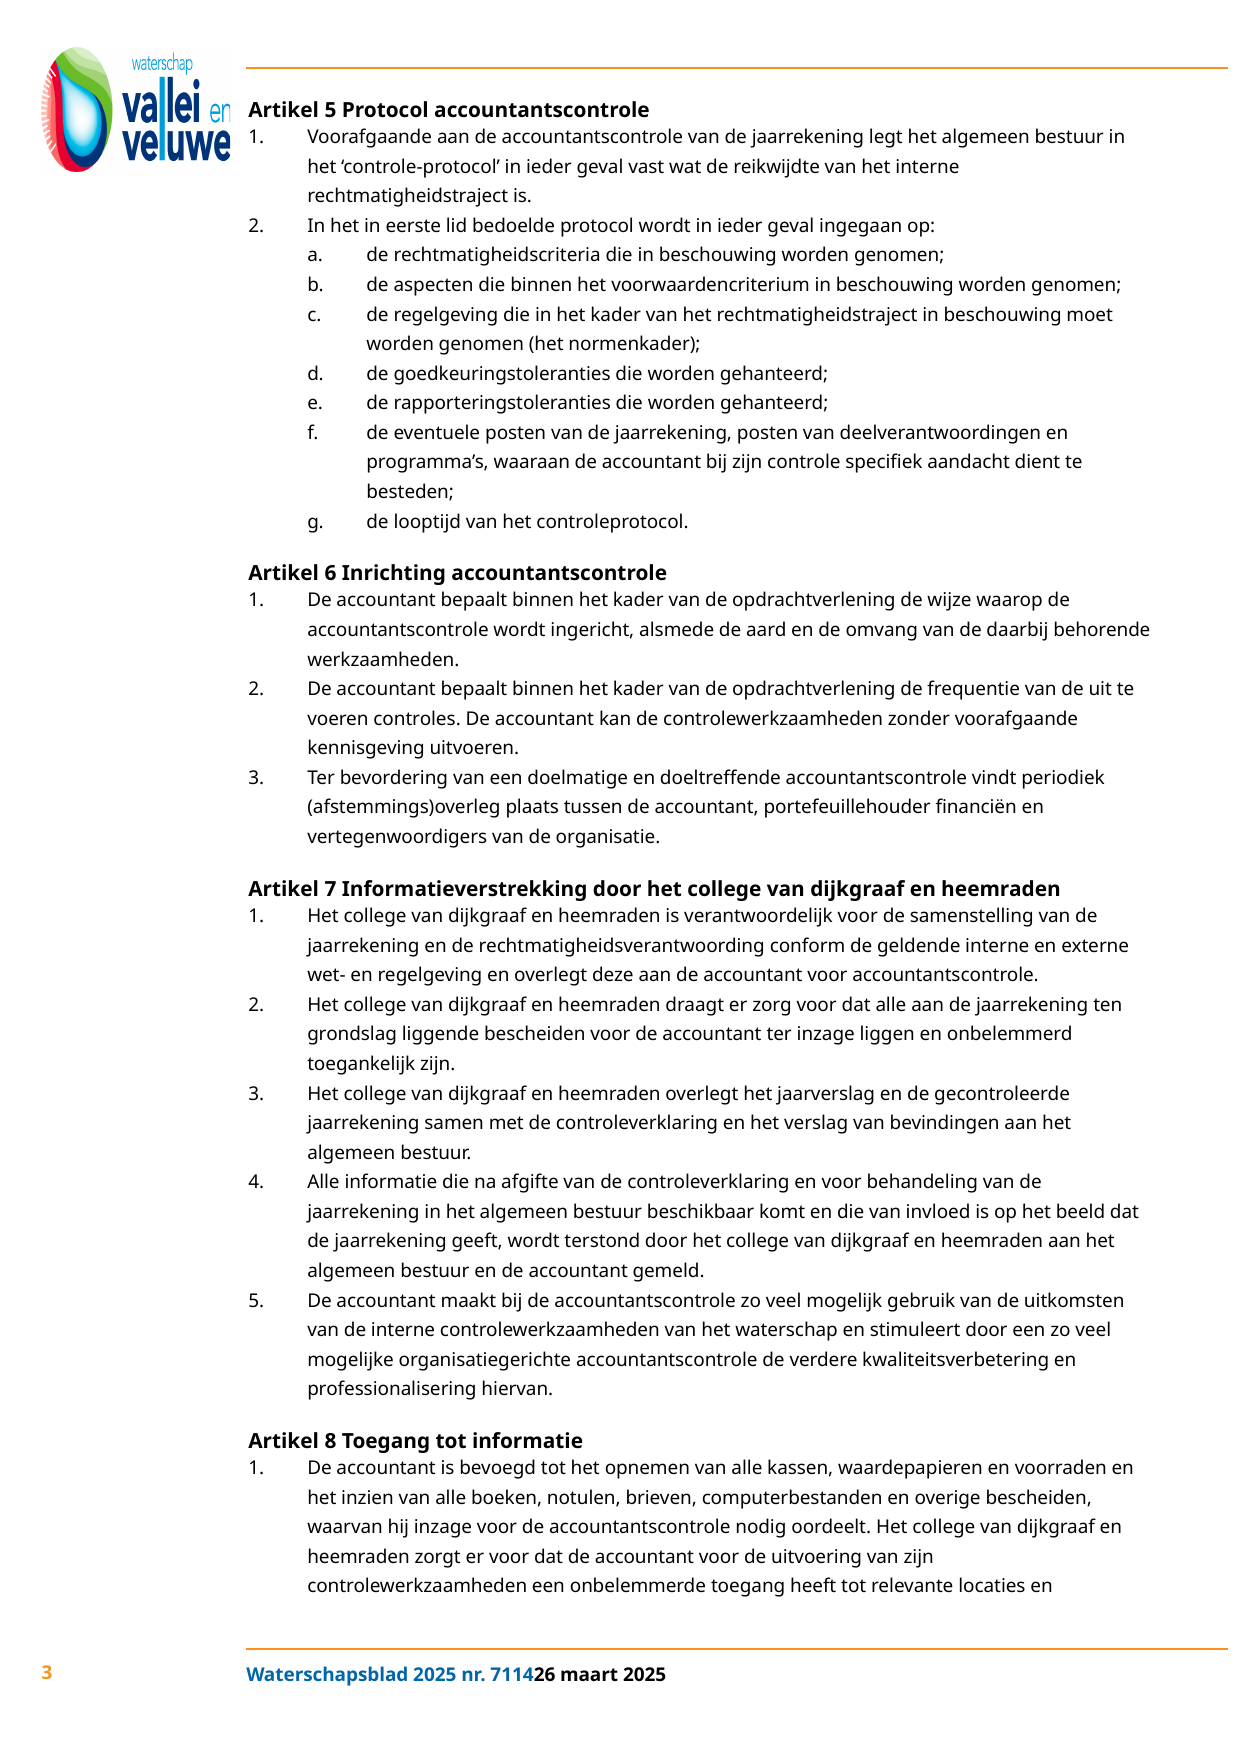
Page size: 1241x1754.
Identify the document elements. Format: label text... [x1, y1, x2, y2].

text Artikel 8 Toegang tot informatie [248, 1426, 1152, 1454]
list de regelgeving die in het kader van het rechtmatigheidstraject in beschouwing moet worden genomen (het normenkader); [307, 301, 1152, 356]
list De accountant is bevoegd tot het opnemen van alle kassen, waardepapieren en voorraden en het inzien van alle boeken, notulen, brieven, computerbestanden en overige bescheiden, waarvan hij inzage voor de accountantscontrole nodig oordeelt. Het college van dijkgraaf en heemraden zorgt er voor dat de accountant voor de uitvoering van zijn controlewerkzaamheden een onbelemmerde toegang heeft tot relevante locaties en [248, 1454, 1152, 1598]
list De accountant maakt bij de accountantscontrole zo veel mogelijk gebruik van de uitkomsten van de interne controlewerkzaamheden van het waterschap en stimuleert door een zo veel mogelijke organisatiegerichte accountantscontrole de verdere kwaliteitsverbetering en professionalisering hiervan. [248, 1287, 1152, 1401]
list Alle informatie die na afgifte van de controleverklaring en voor behandeling van de jaarrekening in het algemeen bestuur beschikbaar komt en die van invloed is op het beeld dat de jaarrekening geeft, wordt terstond door het college van dijkgraaf en heemraden aan het algemeen bestuur en de accountant gemeld. [248, 1168, 1152, 1283]
text Artikel 5 Protocol accountantscontrole [248, 95, 1152, 123]
list de rechtmatigheidscriteria die in beschouwing worden genomen; [307, 242, 1152, 267]
list Ter bevordering van een doelmatige en doeltreffende accountantscontrole vindt periodiek (afstemmings)overleg plaats tussen de accountant, portefeuillehouder financiën en vertegenwoordigers van de organisatie. [248, 764, 1152, 849]
text Artikel 6 Inrichting accountantscontrole [248, 558, 1152, 587]
text Artikel 7 Informatieverstrekking door het college van dijkgraaf en heemraden [248, 874, 1152, 902]
list De accountant bepaalt binnen het kader van de opdrachtverlening de frequentie van de uit te voeren controles. De accountant kan de controlewerkzaamheden zonder voorafgaande kennisgeving uitvoeren. [248, 675, 1152, 760]
list Voorafgaande aan de accountantscontrole van de jaarrekening legt het algemeen bestuur in het ‘controle-protocol’ in ieder geval vast wat de reikwijdte van het interne rechtmatigheidstraject is. [248, 123, 1152, 208]
list de eventuele posten van de jaarrekening, posten van deelverantwoordingen en programma’s, waaraan de accountant bij zijn controle specifiek aandacht dient te besteden; [307, 419, 1152, 504]
list Het college van dijkgraaf en heemraden draagt er zorg voor dat alle aan de jaarrekening ten grondslag liggende bescheiden voor de accountant ter inzage liggen en onbelemmerd toegankelijk zijn. [248, 991, 1152, 1076]
list In het in eerste lid bedoelde protocol wordt in ieder geval ingegaan op: [248, 212, 1152, 238]
list de aspecten die binnen het voorwaardencriterium in beschouwing worden genomen; [307, 271, 1152, 297]
list de looptijd van het controleprotocol. [307, 508, 1152, 533]
list de rapporteringstoleranties die worden gehanteerd; [307, 389, 1152, 415]
list Het college van dijkgraaf en heemraden is verantwoordelijk voor de samenstelling van de jaarrekening en de rechtmatigheidsverantwoording conform de geldende interne en externe wet- en regelgeving en overlegt deze aan de accountant voor accountantscontrole. [248, 902, 1152, 987]
picture [41, 47, 231, 172]
list Het college van dijkgraaf en heemraden overlegt het jaarverslag en de gecontroleerde jaarrekening samen met de controleverklaring en het verslag van bevindingen aan het algemeen bestuur. [248, 1080, 1152, 1164]
list de goedkeuringstoleranties die worden gehanteerd; [307, 360, 1152, 386]
list De accountant bepaalt binnen het kader van de opdrachtverlening de wijze waarop de accountantscontrole wordt ingericht, alsmede de aard en de omvang van de daarbij behorende werkzaamheden. [248, 587, 1152, 672]
